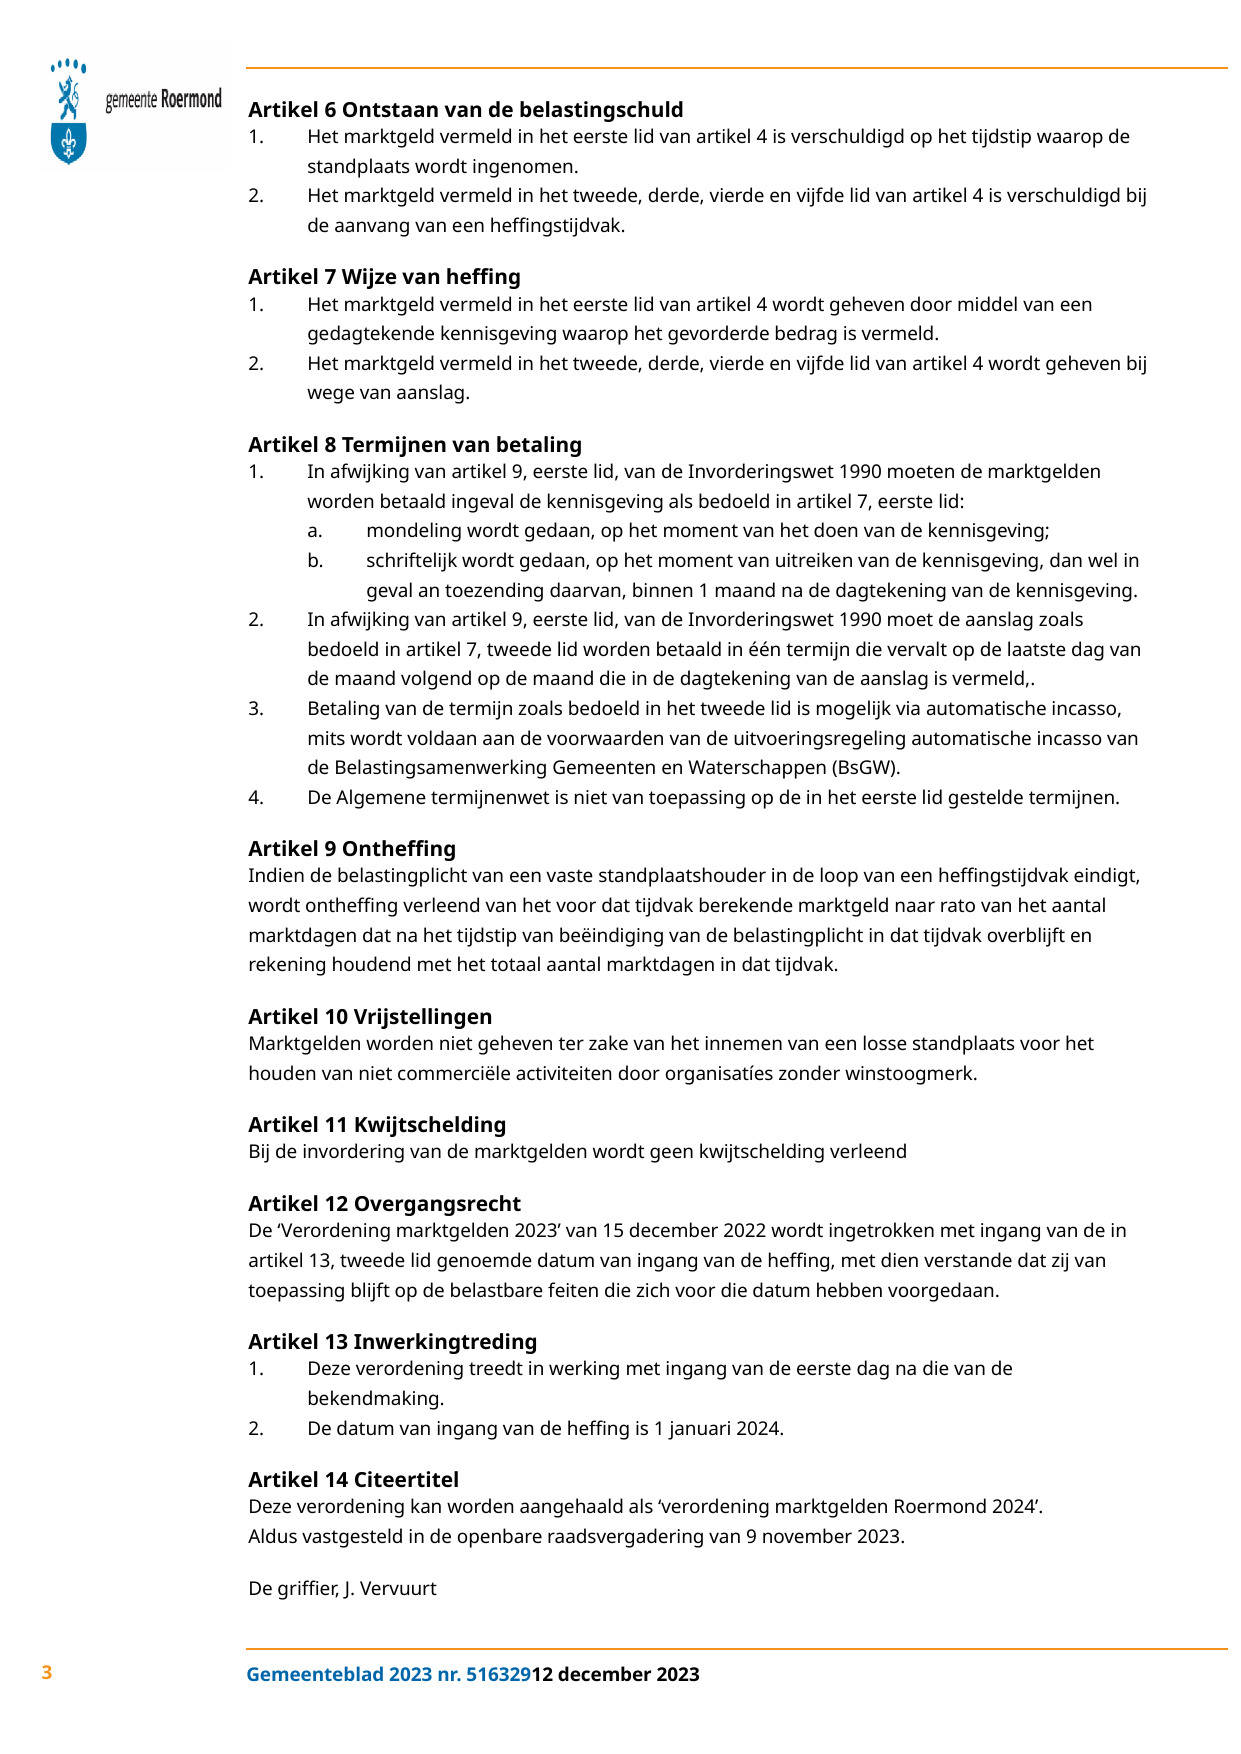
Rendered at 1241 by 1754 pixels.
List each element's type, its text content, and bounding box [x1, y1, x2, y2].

text Artikel 6 Ontstaan van de belastingschuld [248, 95, 1152, 123]
list De Algemene termijnenwet is niet van toepassing op de in het eerste lid gestelde termijnen. [248, 784, 1152, 809]
list In afwijking van artikel 9, eerste lid, van de Invorderingswet 1990 moet de aanslag zoals bedoeld in artikel 7, tweede lid worden betaald in één termijn die vervalt op de laatste dag van de maand volgend op de maand die in de dagtekening van de aanslag is vermeld,. [248, 606, 1152, 691]
text Artikel 10 Vrijstellingen [248, 1002, 1152, 1030]
text Deze verordening kan worden aangehaald als ‘verordening marktgelden Roermond 2024’. [248, 1494, 1152, 1519]
list Deze verordening treedt in werking met ingang van de eerste dag na die van de bekendmaking. [248, 1356, 1152, 1411]
text Artikel 11 Kwijtschelding [248, 1110, 1152, 1139]
list Het marktgeld vermeld in het tweede, derde, vierde en vijfde lid van artikel 4 wordt geheven bij wege van aanslag. [248, 350, 1152, 405]
list De datum van ingang van de heffing is 1 januari 2024. [248, 1415, 1152, 1441]
list Het marktgeld vermeld in het tweede, derde, vierde en vijfde lid van artikel 4 is verschuldigd bij de aanvang van een heffingstijdvak. [248, 182, 1152, 238]
text Artikel 9 Ontheffing [248, 834, 1152, 863]
picture [41, 47, 231, 172]
list Betaling van de termijn zoals bedoeld in het tweede lid is mogelijk via automatische incasso, mits wordt voldaan aan de voorwaarden van de uitvoeringsregeling automatische incasso van de Belastingsamenwerking Gemeenten en Waterschappen (BsGW). [248, 695, 1152, 780]
text Indien de belastingplicht van een vaste standplaatshouder in de loop van een heffingstijdvak eindigt, wordt ontheffing verleend van het voor dat tijdvak berekende marktgeld naar rato van het aantal marktdagen dat na het tijdstip van beëindiging van de belastingplicht in dat tijdvak overblijft en rekening houdend met het totaal aantal marktdagen in dat tijdvak. [248, 863, 1152, 977]
list In afwijking van artikel 9, eerste lid, van de Invorderingswet 1990 moeten de marktgelden worden betaald ingeval de kennisgeving als bedoeld in artikel 7, eerste lid: [248, 458, 1152, 514]
text Artikel 14 Citeertitel [248, 1465, 1152, 1494]
text Artikel 12 Overgangsrecht [248, 1189, 1152, 1218]
text De ‘Verordening marktgelden 2023’ van 15 december 2022 wordt ingetrokken met ingang van de in artikel 13, tweede lid genoemde datum van ingang van de heffing, met dien verstande dat zij van toepassing blijft op de belastbare feiten die zich voor die datum hebben voorgedaan. [248, 1218, 1152, 1302]
list Het marktgeld vermeld in het eerste lid van artikel 4 wordt geheven door middel van een gedagtekende kennisgeving waarop het gevorderde bedrag is vermeld. [248, 291, 1152, 346]
list Het marktgeld vermeld in het eerste lid van artikel 4 is verschuldigd op het tijdstip waarop de standplaats wordt ingenomen. [248, 123, 1152, 178]
text Artikel 7 Wijze van heffing [248, 262, 1152, 291]
text Marktgelden worden niet geheven ter zake van het innemen van een losse standplaats voor het houden van niet commerciële activiteiten door organisatíes zonder winstoogmerk. [248, 1030, 1152, 1086]
list mondeling wordt gedaan, op het moment van het doen van de kennisgeving; [307, 518, 1152, 543]
text Artikel 8 Termijnen van betaling [248, 430, 1152, 458]
list schriftelijk wordt gedaan, op het moment van uitreiken van de kennisgeving, dan wel in geval an toezending daarvan, binnen 1 maand na de dagtekening van de kennisgeving. [307, 547, 1152, 602]
text Bij de invordering van de marktgelden wordt geen kwijtschelding verleend [248, 1139, 1152, 1164]
text Artikel 13 Inwerkingtreding [248, 1327, 1152, 1356]
text De griffier, J. Vervuurt [248, 1575, 1152, 1600]
text Aldus vastgesteld in de openbare raadsvergadering van 9 november 2023. [248, 1523, 1152, 1549]
